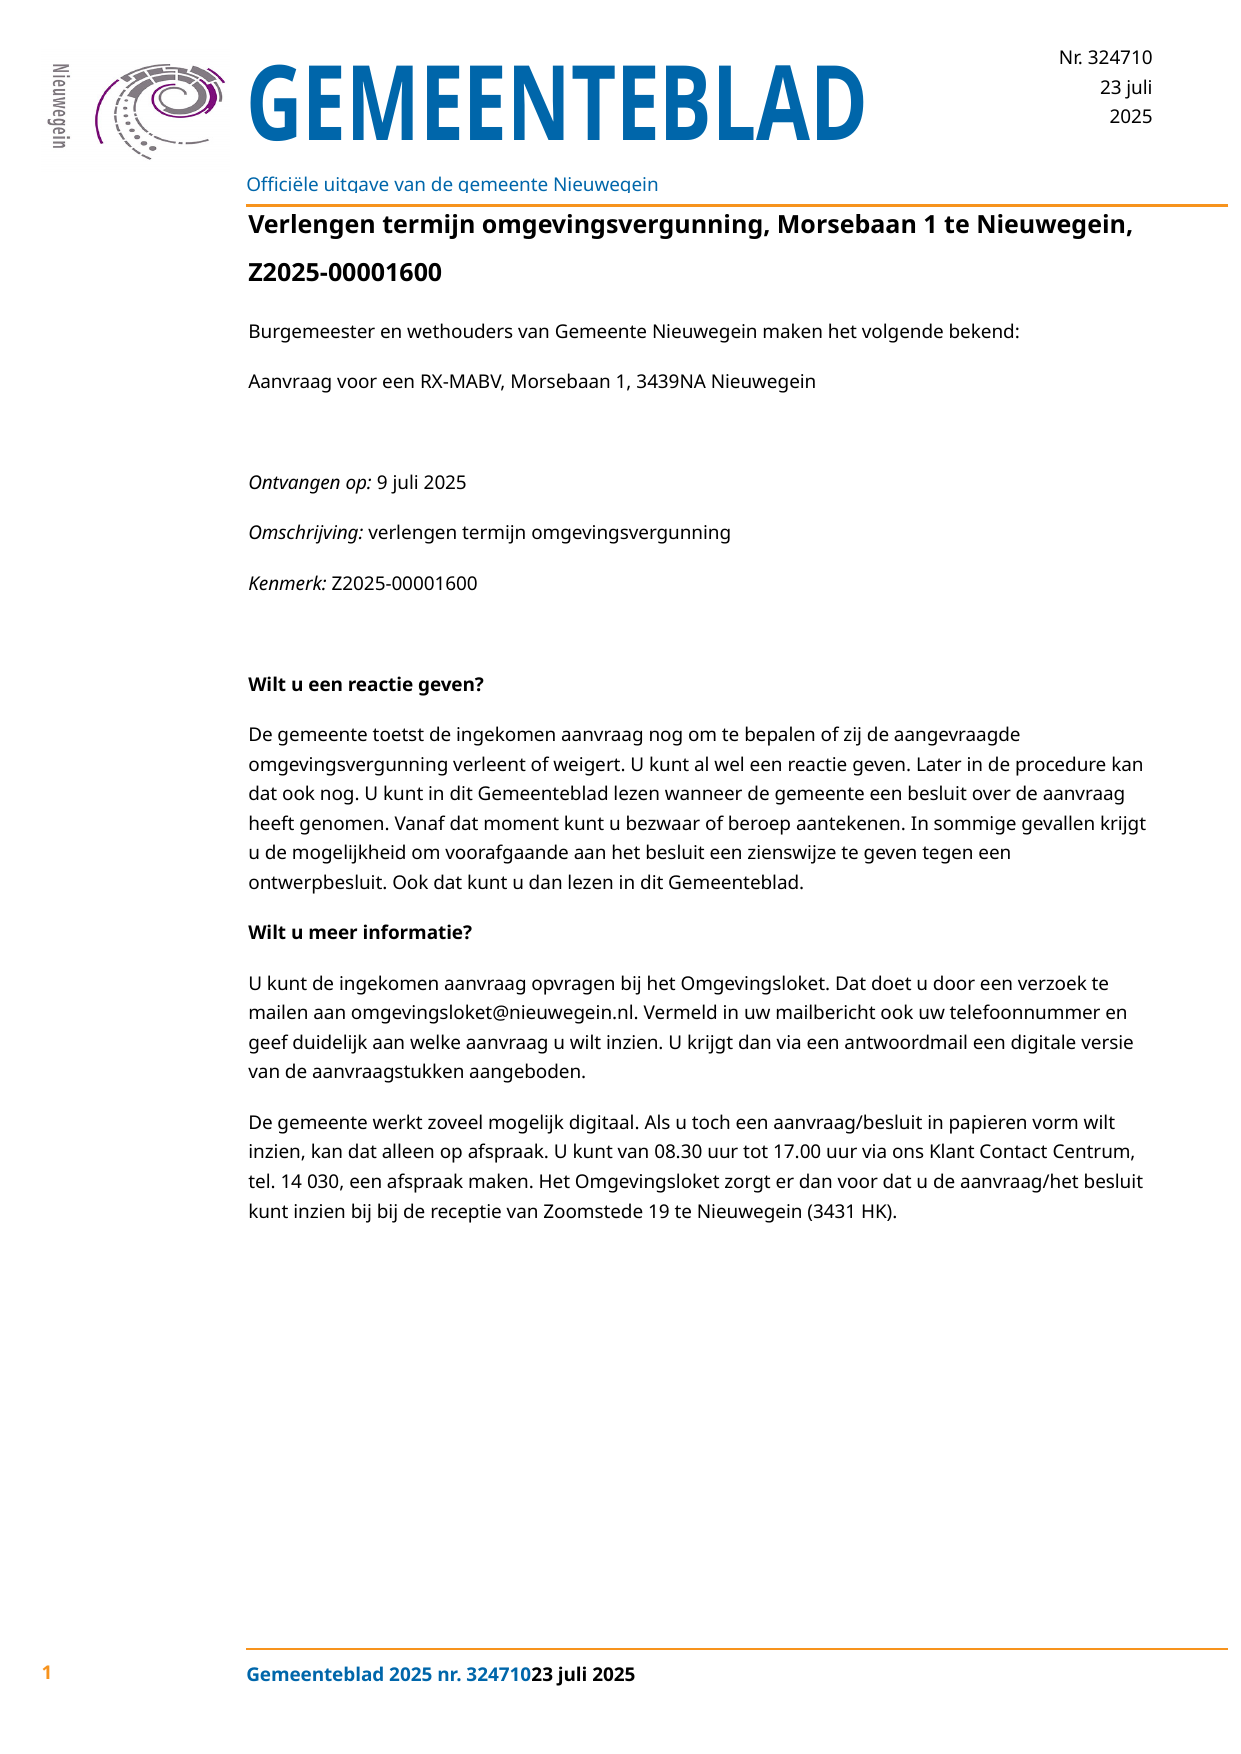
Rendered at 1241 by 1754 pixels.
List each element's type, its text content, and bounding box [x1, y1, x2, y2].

text De gemeente toetst de ingekomen aanvraag nog om te bepalen of zij de aangevraagde omgevingsvergunning verleent of weigert. U kunt al wel een reactie geven. Later in de procedure kan dat ook nog. U kunt in dit Gemeenteblad lezen wanneer de gemeente een besluit over de aanvraag heeft genomen. Vanaf dat moment kunt u bezwaar of beroep aantekenen. In sommige gevallen krijgt u de mogelijkheid om voorafgaande aan het besluit een zienswijze te geven tegen een ontwerpbesluit. Ook dat kunt u dan lezen in dit Gemeenteblad. [248, 721, 1152, 895]
text Wilt u een reactie geven? [248, 671, 1152, 697]
text Kenmerk: Z2025-00001600 [248, 570, 1152, 596]
text Verlengen termijn omgevingsvergunning, Morsebaan 1 te Nieuwegein, Z2025-00001600 [248, 207, 1152, 288]
text De gemeente werkt zoveel mogelijk digitaal. Als u toch een aanvraag/besluit in papieren vorm wilt inzien, kan dat alleen op afspraak. U kunt van 08.30 uur tot 17.00 uur via ons Klant Contact Centrum, tel. 14 030, een afspraak maken. Het Omgevingsloket zorgt er dan voor dat u de aanvraag/het besluit kunt inzien bij bij de receptie van Zoomstede 19 te Nieuwegein (3431 HK). [248, 1109, 1152, 1224]
picture [41, 47, 231, 172]
text Aanvraag voor een RX-MABV, Morsebaan 1, 3439NA Nieuwegein [248, 368, 1152, 394]
text Wilt u meer informatie? [248, 919, 1152, 945]
text Burgemeester en wethouders van Gemeente Nieuwegein maken het volgende bekend: [248, 318, 1152, 344]
text Omschrijving: verlengen termijn omgevingsvergunning [248, 519, 1152, 545]
text U kunt de ingekomen aanvraag opvragen bij het Omgevingsloket. Dat doet u door een verzoek te mailen aan omgevingsloket@nieuwegein.nl. Vermeld in uw mailbericht ook uw telefoonnummer en geef duidelijk aan welke aanvraag u wilt inzien. U krijgt dan via een antwoordmail een digitale versie van de aanvraagstukken aangeboden. [248, 970, 1152, 1084]
text Ontvangen op: 9 juli 2025 [248, 469, 1152, 495]
